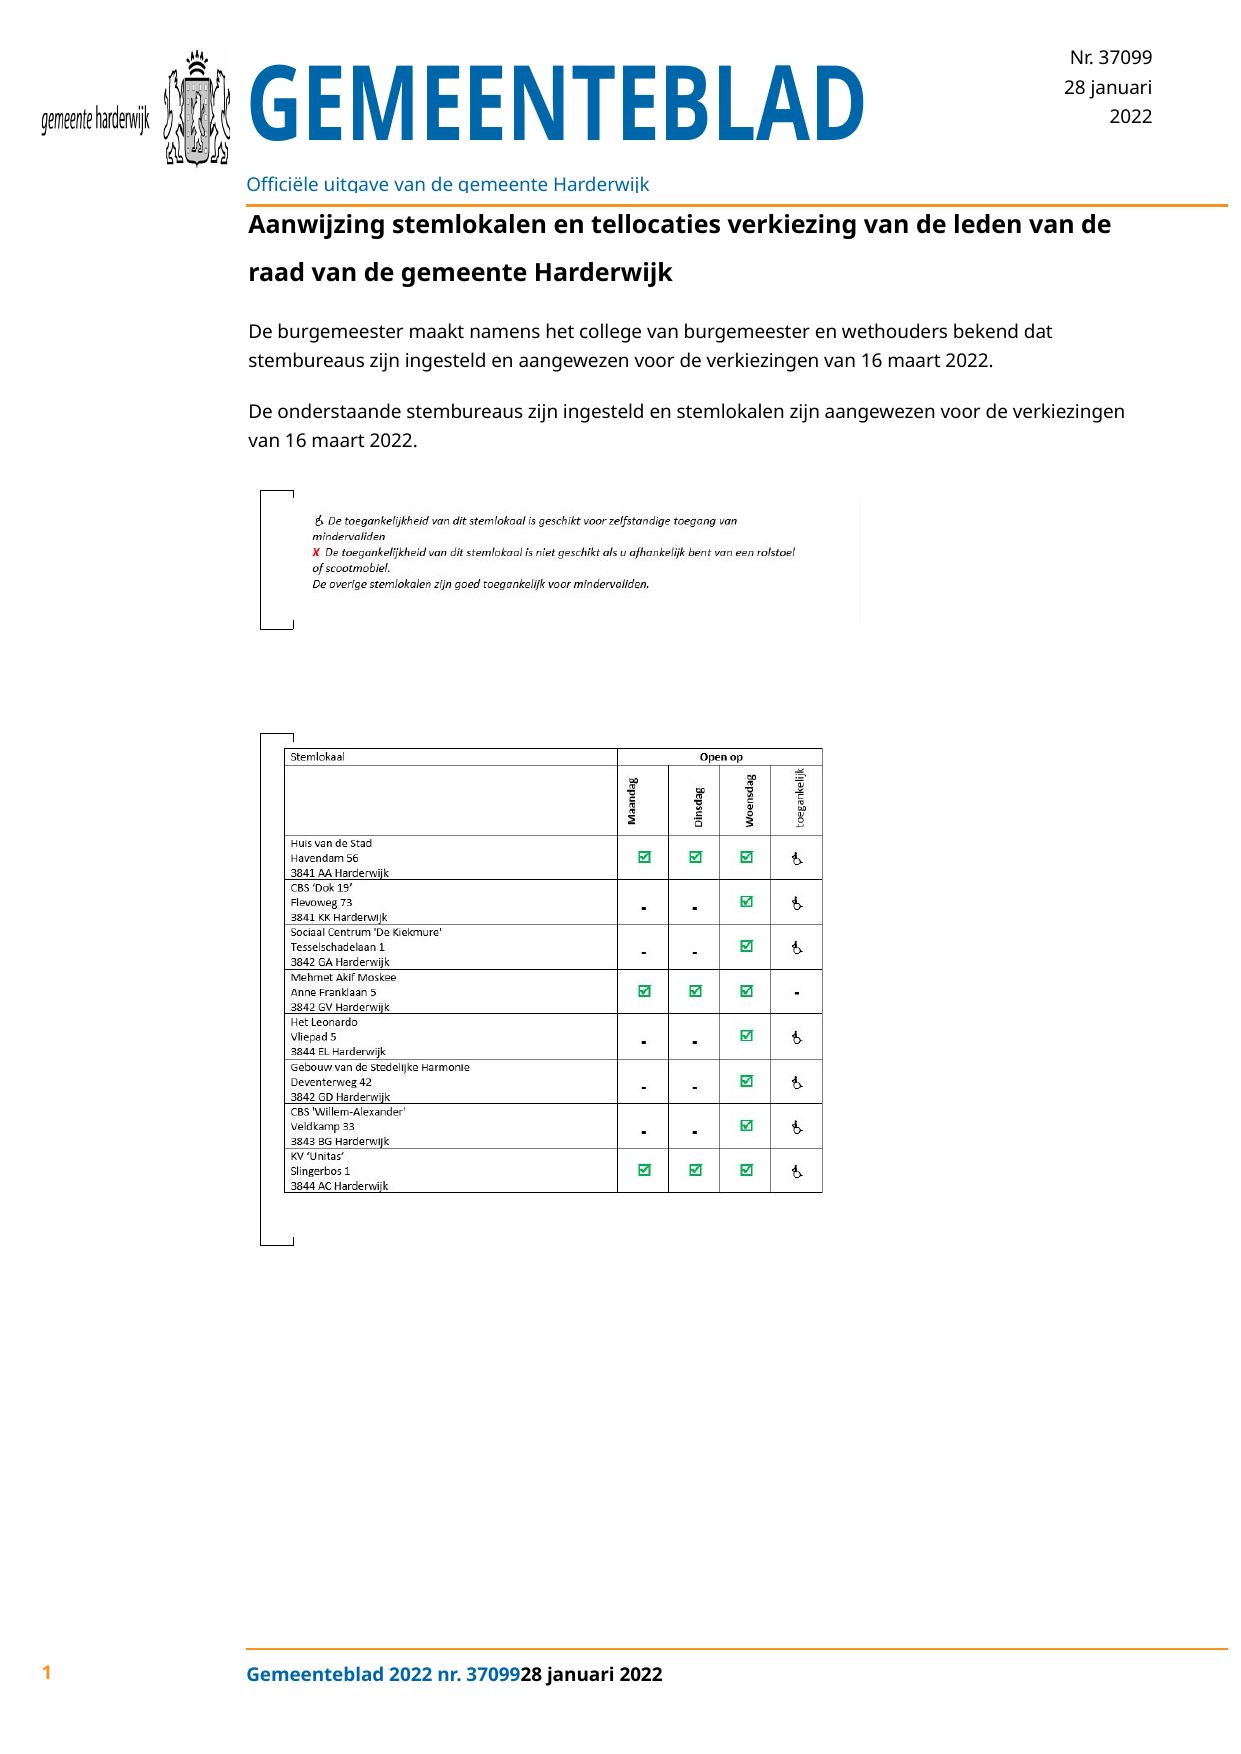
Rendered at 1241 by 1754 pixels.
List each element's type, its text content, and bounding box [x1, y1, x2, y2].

picture [268, 498, 860, 620]
text De burgemeester maakt namens het college van burgemeester en wethouders bekend dat stembureaus zijn ingesteld en aangewezen voor de verkiezingen van 16 maart 2022. [248, 318, 1152, 373]
picture [268, 742, 860, 1237]
picture [41, 47, 231, 172]
text De onderstaande stembureaus zijn ingesteld en stemlokalen zijn aangewezen voor de verkiezingen van 16 maart 2022. [248, 398, 1152, 453]
text Aanwijzing stemlokalen en tellocaties verkiezing van de leden van de raad van de gemeente Harderwijk [248, 207, 1152, 288]
